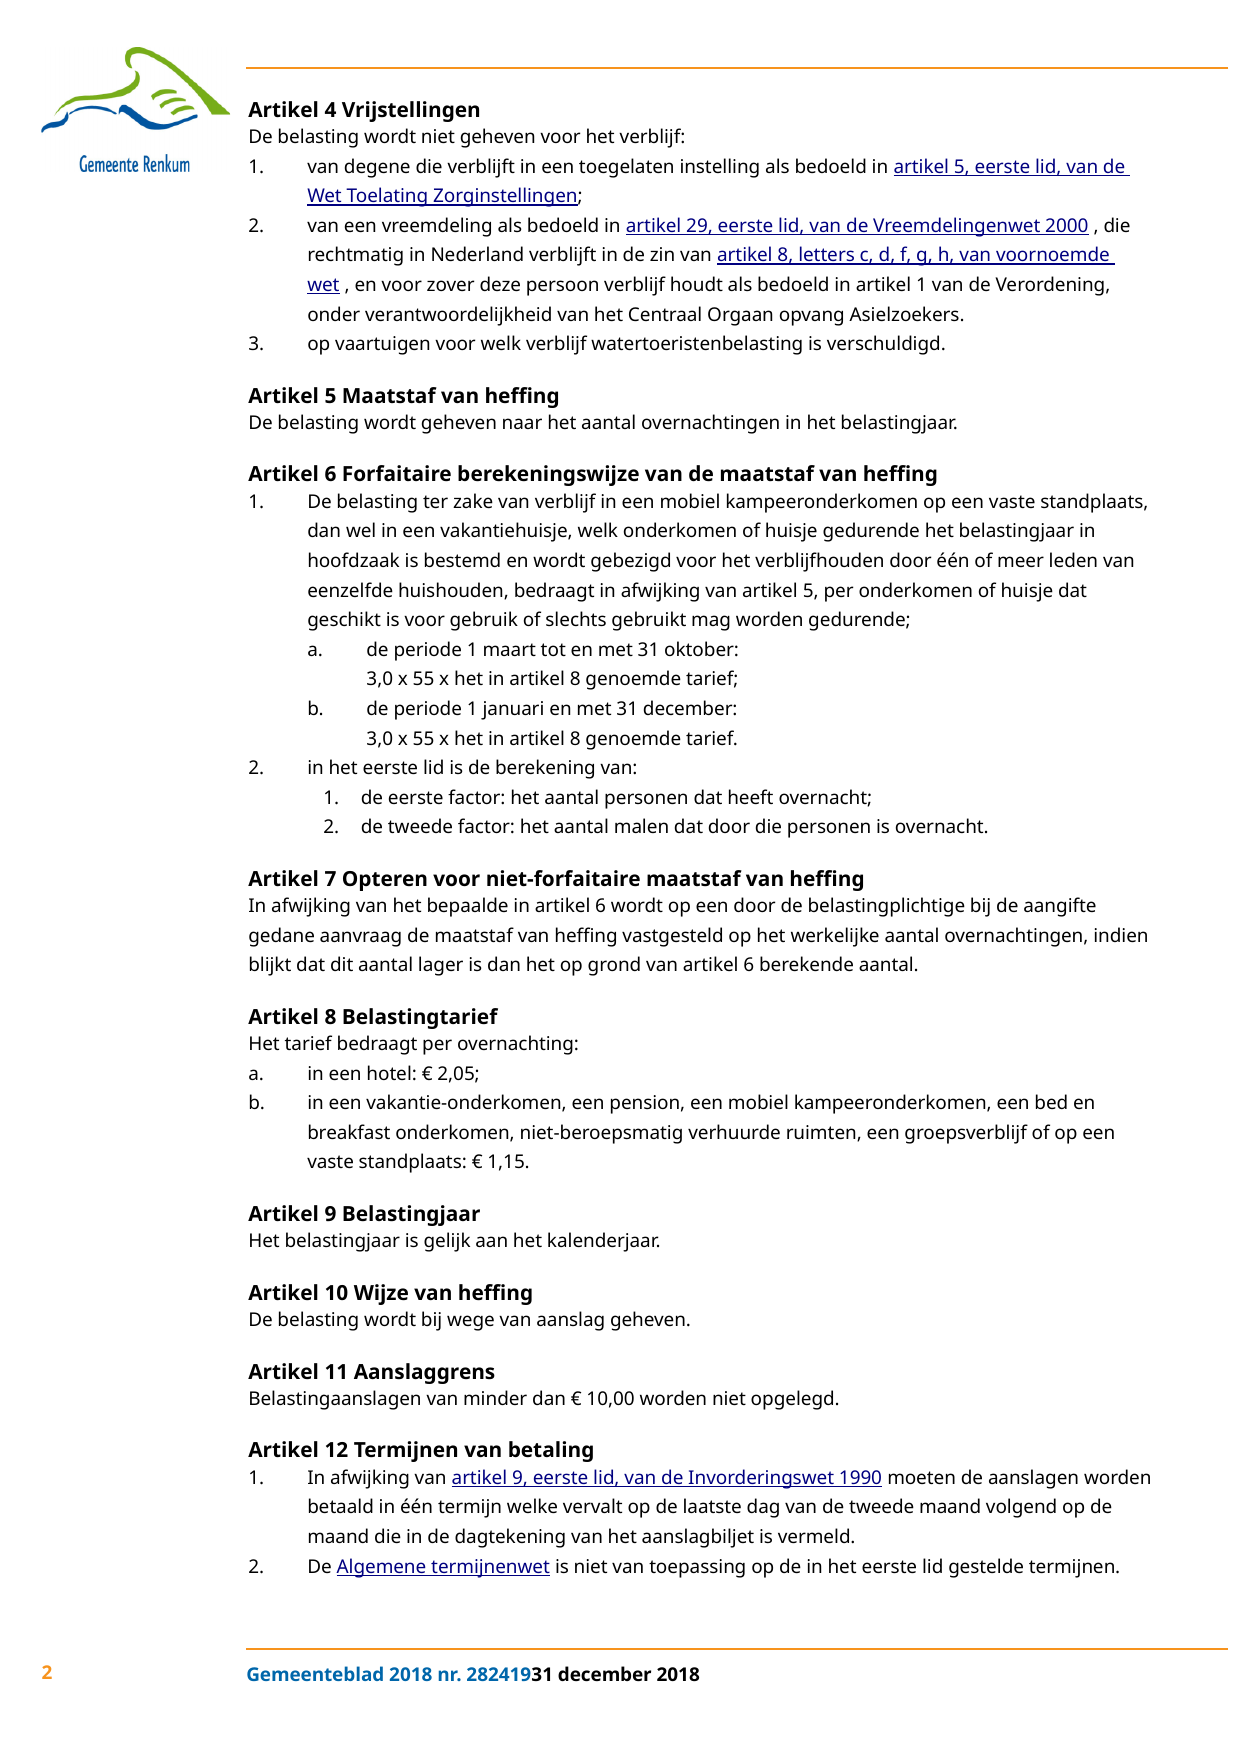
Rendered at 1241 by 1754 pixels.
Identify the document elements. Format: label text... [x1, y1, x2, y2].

list De Algemene termijnenwet is niet van toepassing op de in het eerste lid gestelde termijnen. [248, 1553, 1152, 1578]
list in een vakantie-onderkomen, een pension, een mobiel kampeeronderkomen, een bed en breakfast onderkomen, niet-beroepsmatig verhuurde ruimten, een groepsverblijf of op een vaste standplaats: € 1,15. [248, 1089, 1152, 1174]
list van degene die verblijft in een toegelaten instelling als bedoeld in artikel 5, eerste lid, van de Wet Toelating Zorginstellingen; [248, 153, 1152, 208]
text Het belastingjaar is gelijk aan het kalenderjaar. [248, 1227, 1152, 1253]
text Artikel 10 Wijze van heffing [248, 1278, 1152, 1306]
list de periode 1 januari en met 31 december: [307, 695, 1152, 721]
text Belastingaanslagen van minder dan € 10,00 worden niet opgelegd. [248, 1385, 1152, 1411]
list de periode 1 maart tot en met 31 oktober: [307, 636, 1152, 662]
list In afwijking van artikel 9, eerste lid, van de Invorderingswet 1990 moeten de aanslagen worden betaald in één termijn welke vervalt op de laatste dag van de tweede maand volgend op de maand die in de dagtekening van het aanslagbiljet is vermeld. [248, 1464, 1152, 1549]
list De belasting ter zake van verblijf in een mobiel kampeeronderkomen op een vaste standplaats, dan wel in een vakantiehuisje, welk onderkomen of huisje gedurende het belastingjaar in hoofdzaak is bestemd en wordt gebezigd voor het verblijfhouden door één of meer leden van eenzelfde huishouden, bedraagt in afwijking van artikel 5, per onderkomen of huisje dat geschikt is voor gebruik of slechts gebruikt mag worden gedurende; [248, 488, 1152, 632]
text Artikel 11 Aanslaggrens [248, 1357, 1152, 1385]
list 3,0 x 55 x het in artikel 8 genoemde tarief. [307, 725, 1152, 750]
text De belasting wordt bij wege van aanslag geheven. [248, 1306, 1152, 1332]
text Het tarief bedraagt per overnachting: [248, 1030, 1152, 1056]
text Artikel 12 Termijnen van betaling [248, 1436, 1152, 1464]
list de eerste factor: het aantal personen dat heeft overnacht; [323, 784, 1152, 809]
list in een hotel: € 2,05; [248, 1060, 1152, 1086]
text Artikel 8 Belastingtarief [248, 1002, 1152, 1030]
text De belasting wordt geheven naar het aantal overnachtingen in het belastingjaar. [248, 409, 1152, 435]
text In afwijking van het bepaalde in artikel 6 wordt op een door de belastingplichtige bij de aangifte gedane aanvraag de maatstaf van heffing vastgesteld op het werkelijke aantal overnachtingen, indien blijkt dat dit aantal lager is dan het op grond van artikel 6 berekende aantal. [248, 892, 1152, 977]
text Artikel 5 Maatstaf van heffing [248, 381, 1152, 409]
picture [41, 47, 231, 172]
list van een vreemdeling als bedoeld in artikel 29, eerste lid, van de Vreemdelingenwet 2000 , die rechtmatig in Nederland verblijft in de zin van artikel 8, letters c, d, f, g, h, van voornoemde wet , en voor zover deze persoon verblijf houdt als bedoeld in artikel 1 van de Verordening, onder verantwoordelijkheid van het Centraal Orgaan opvang Asielzoekers. [248, 212, 1152, 326]
list de tweede factor: het aantal malen dat door die personen is overnacht. [323, 813, 1152, 839]
text Artikel 6 Forfaitaire berekeningswijze van de maatstaf van heffing [248, 459, 1152, 488]
text Artikel 7 Opteren voor niet-forfaitaire maatstaf van heffing [248, 864, 1152, 892]
text Artikel 9 Belastingjaar [248, 1199, 1152, 1227]
list in het eerste lid is de berekening van: [248, 754, 1152, 780]
list op vaartuigen voor welk verblijf watertoeristenbelasting is verschuldigd. [248, 330, 1152, 356]
text Artikel 4 Vrijstellingen [248, 95, 1152, 123]
text De belasting wordt niet geheven voor het verblijf: [248, 123, 1152, 149]
list 3,0 x 55 x het in artikel 8 genoemde tarief; [307, 666, 1152, 691]
